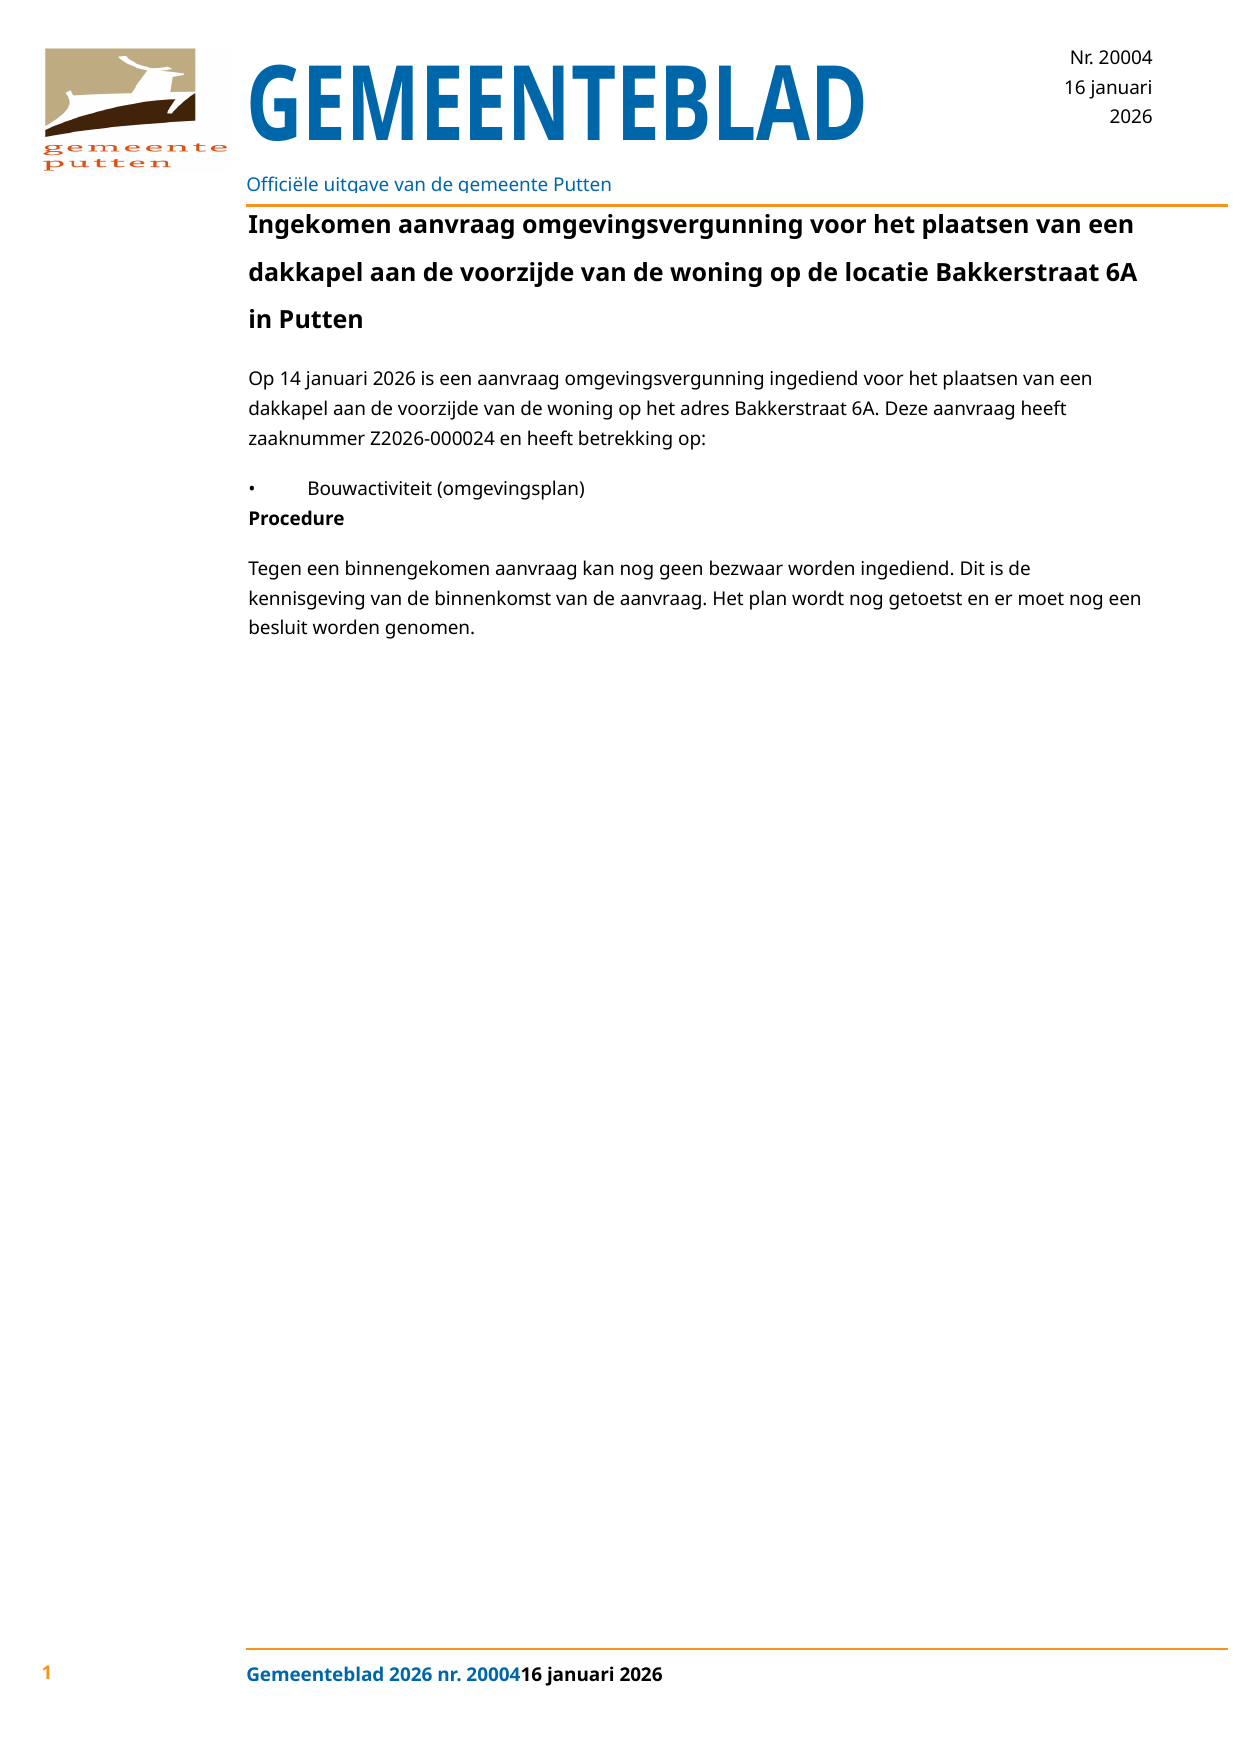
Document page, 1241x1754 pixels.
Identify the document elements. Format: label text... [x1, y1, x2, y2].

text Op 14 januari 2026 is een aanvraag omgevingsvergunning ingediend voor het plaatsen van een dakkapel aan de voorzijde van de woning op het adres Bakkerstraat 6A. Deze aanvraag heeft zaaknummer Z2026-000024 en heeft betrekking op: [248, 366, 1152, 450]
text Ingekomen aanvraag omgevingsvergunning voor het plaatsen van een dakkapel aan de voorzijde van de woning op de locatie Bakkerstraat 6A in Putten [248, 207, 1152, 336]
text Procedure [248, 505, 1152, 530]
picture [41, 47, 231, 172]
text Tegen een binnengekomen aanvraag kan nog geen bezwaar worden ingediend. Dit is de kennisgeving van de binnenkomst van de aanvraag. Het plan wordt nog getoetst en er moet nog een besluit worden genomen. [248, 555, 1152, 640]
list Bouwactiviteit (omgevingsplan) [248, 475, 1152, 501]
